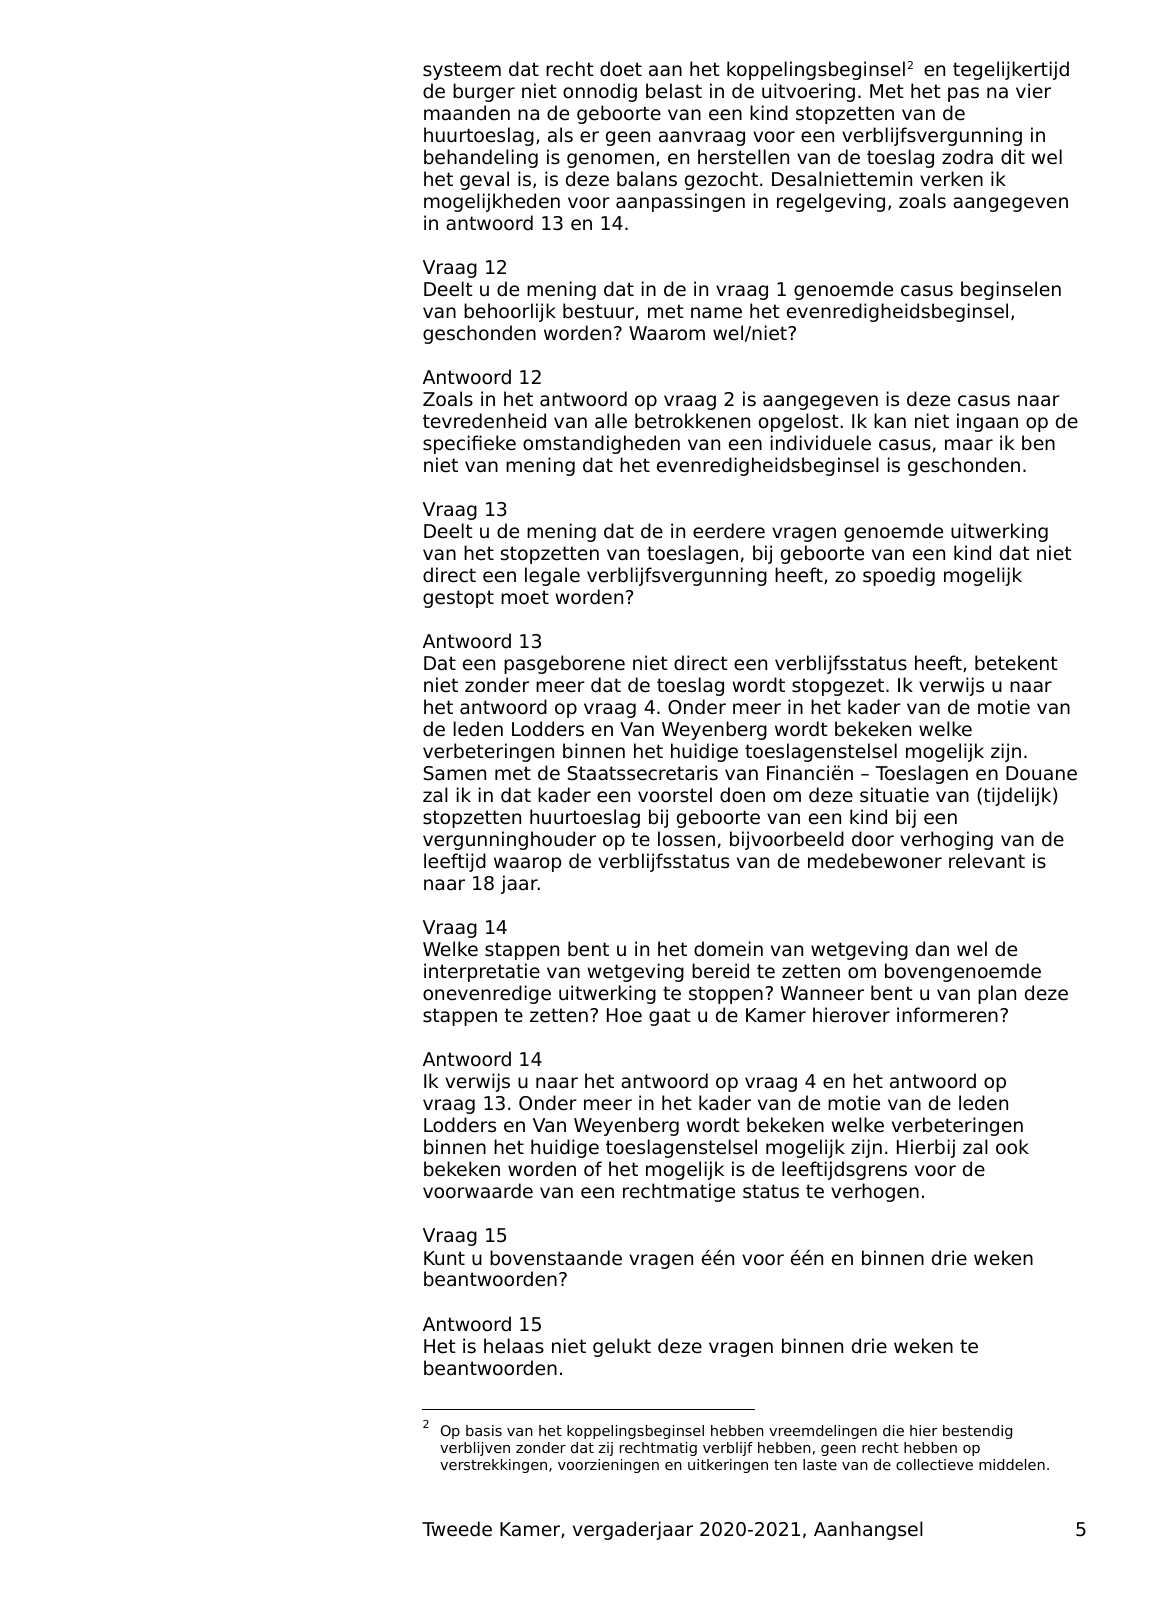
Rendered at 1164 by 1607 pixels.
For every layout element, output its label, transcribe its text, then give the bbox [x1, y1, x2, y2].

text Ik verwijs u naar het antwoord op vraag 4 en het antwoord op vraag 13. Onder meer in het kader van de motie van de leden Lodders en Van Weyenberg wordt bekeken welke verbeteringen binnen het huidige toeslagenstelsel mogelijk zijn. Hierbij zal ook bekeken worden of het mogelijk is de leeftijdsgrens voor de voorwaarde van een rechtmatige status te verhogen. [422, 1071, 1087, 1203]
text Antwoord 15 [422, 1313, 1087, 1336]
text Het is helaas niet gelukt deze vragen binnen drie weken te beantwoorden. [422, 1336, 1087, 1379]
text Deelt u de mening dat de in eerdere vragen genoemde uitwerking van het stopzetten van toeslagen, bij geboorte van een kind dat niet direct een legale verblijfsvergunning heeft, zo spoedig mogelijk gestopt moet worden? [422, 521, 1087, 609]
text Vraag 15 [422, 1225, 1087, 1247]
text Zoals in het antwoord op vraag 2 is aangegeven is deze casus naar tevredenheid van alle betrokkenen opgelost. Ik kan niet ingaan op de specifieke omstandigheden van een individuele casus, maar ik ben niet van mening dat het evenredigheidsbeginsel is geschonden. [422, 389, 1087, 477]
text Antwoord 12 [422, 367, 1087, 389]
text Vraag 12 [422, 257, 1087, 279]
text Antwoord 14 [422, 1049, 1087, 1071]
text Deelt u de mening dat in de in vraag 1 genoemde casus beginselen van behoorlijk bestuur, met name het evenredigheidsbeginsel, geschonden worden? Waarom wel/niet? [422, 279, 1087, 345]
text Dat een pasgeborene niet direct een verblijfsstatus heeft, betekent niet zonder meer dat de toeslag wordt stopgezet. Ik verwijs u naar het antwoord op vraag 4. Onder meer in het kader van de motie van de leden Lodders en Van Weyenberg wordt bekeken welke verbeteringen binnen het huidige toeslagenstelsel mogelijk zijn. Samen met de Staatssecretaris van Financiën – Toeslagen en Douane zal ik in dat kader een voorstel doen om deze situatie van (tijdelijk) stopzetten huurtoeslag bij geboorte van een kind bij een vergunninghouder op te lossen, bijvoorbeeld door verhoging van de leeftijd waarop de verblijfsstatus van de medebewoner relevant is naar 18 jaar. [422, 653, 1087, 895]
text Vraag 13 [422, 499, 1087, 521]
text Kunt u bovenstaande vragen één voor één en binnen drie weken beantwoorden? [422, 1247, 1087, 1291]
text Vraag 14 [422, 917, 1087, 939]
text Antwoord 13 [422, 631, 1087, 653]
text systeem dat recht doet aan het koppelingsbeginsel en tegelijkertijd de burger niet onnodig belast in de uitvoering. Met het pas na vier maanden na de geboorte van een kind stopzetten van de huurtoeslag, als er geen aanvraag voor een verblijfsvergunning in behandeling is genomen, en herstellen van de toeslag zodra dit wel het geval is, is deze balans gezocht. Desalniettemin verken ik mogelijkheden voor aanpassingen in regelgeving, zoals aangegeven in antwoord 13 en 14. [422, 59, 1087, 235]
text Welke stappen bent u in het domein van wetgeving dan wel de interpretatie van wetgeving bereid te zetten om bovengenoemde onevenredige uitwerking te stoppen? Wanneer bent u van plan deze stappen te zetten? Hoe gaat u de Kamer hierover informeren? [422, 939, 1087, 1027]
text Op basis van het koppelingsbeginsel hebben vreemdelingen die hier bestendig verblijven zonder dat zij rechtmatig verblijf hebben, geen recht hebben op verstrekkingen, voorzieningen en uitkeringen ten laste van de collectieve middelen. [422, 1418, 1087, 1474]
